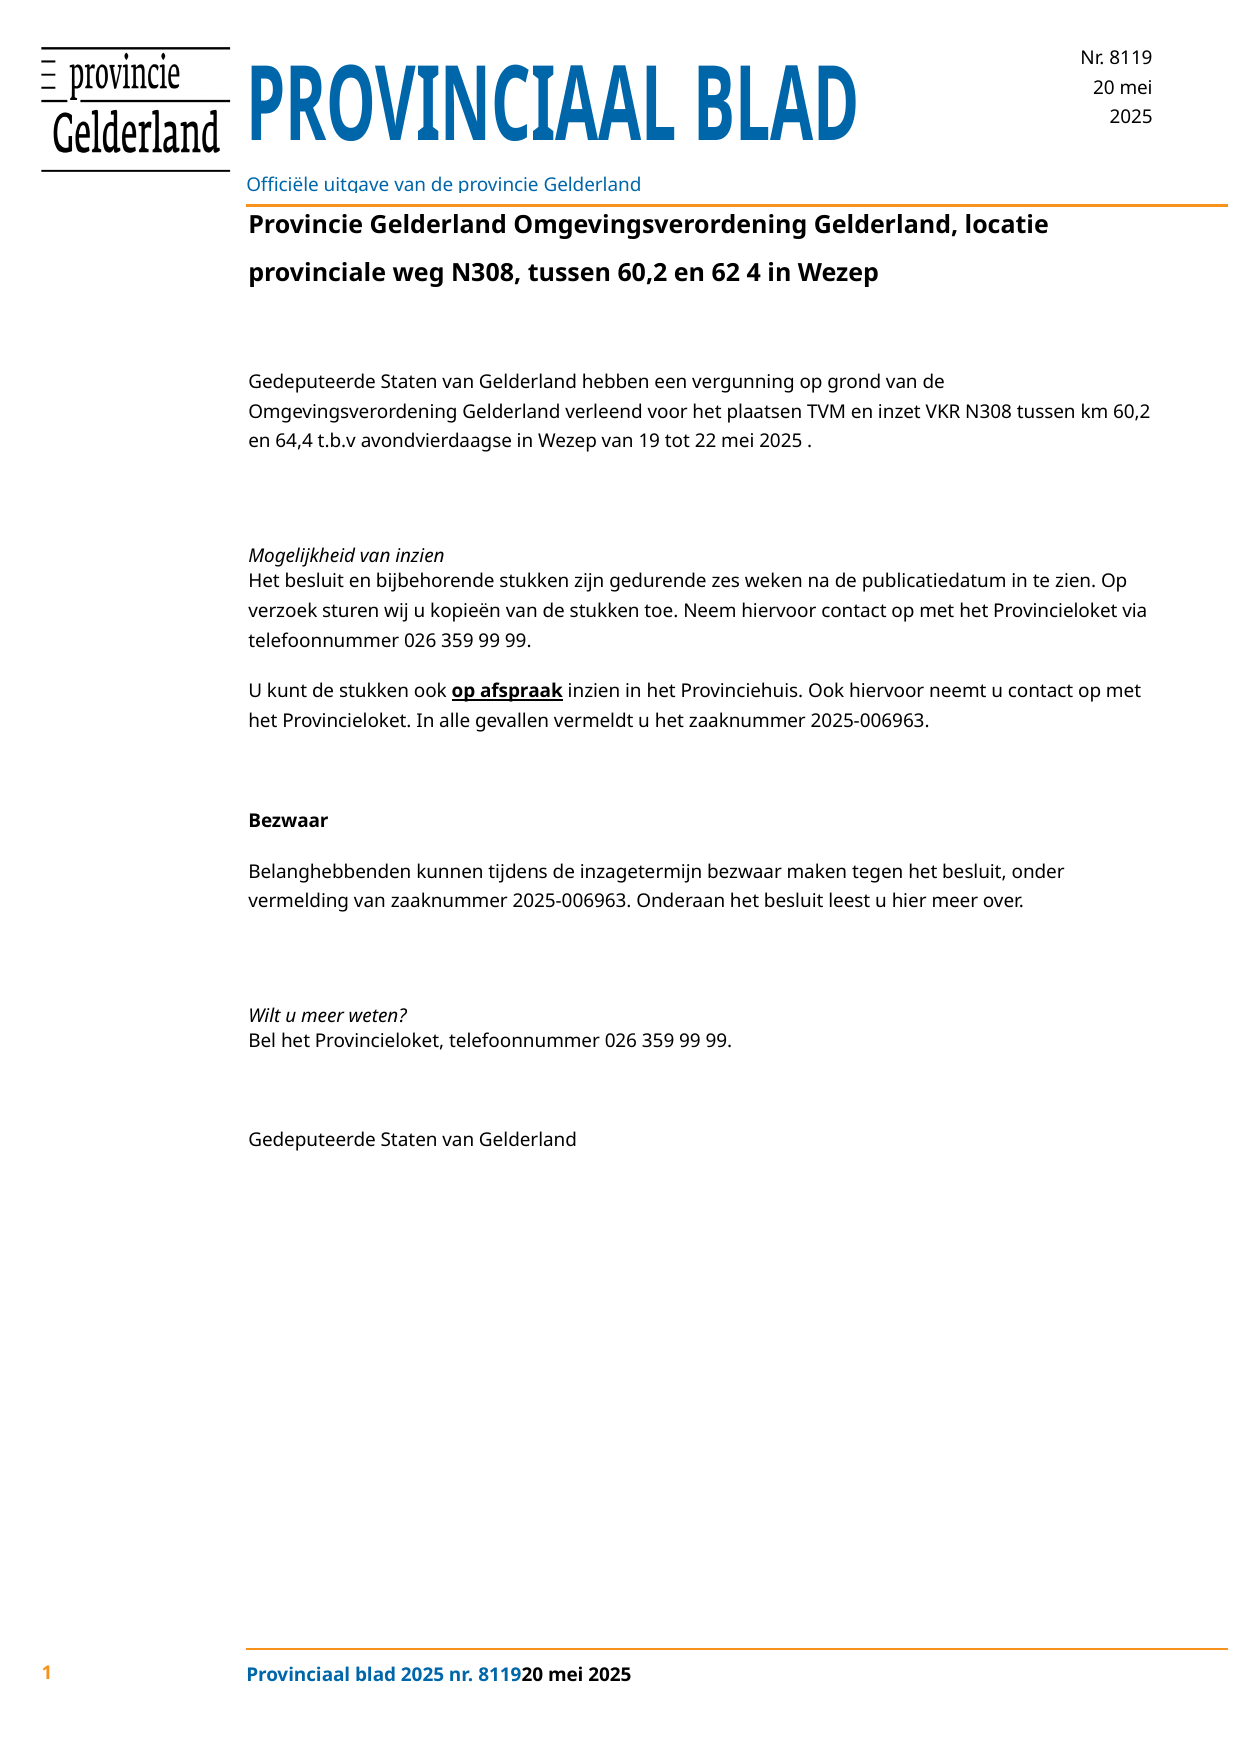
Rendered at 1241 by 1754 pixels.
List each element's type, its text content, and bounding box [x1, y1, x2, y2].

text Bel het Provincieloket, telefoonnummer 026 359 99 99. [248, 1028, 1152, 1053]
picture [41, 47, 231, 172]
text U kunt de stukken ook op afspraak inzien in het Provinciehuis. Ook hiervoor neemt u contact op met het Provincieloket. In alle gevallen vermeldt u het zaaknummer 2025-006963. [248, 677, 1152, 732]
text Gedeputeerde Staten van Gelderland hebben een vergunning op grond van de Omgevingsverordening Gelderland verleend voor het plaatsen TVM en inzet VKR N308 tussen km 60,2 en 64,4 t.b.v avondvierdaagse in Wezep van 19 tot 22 mei 2025 . [248, 368, 1152, 453]
text Bezwaar [248, 808, 1152, 833]
text Wilt u meer weten? [248, 1002, 1152, 1028]
text Mogelijkheid van inzien [248, 542, 1152, 568]
text Belanghebbenden kunnen tijdens de inzagetermijn bezwaar maken tegen het besluit, onder vermelding van zaaknummer 2025-006963. Onderaan het besluit leest u hier meer over. [248, 858, 1152, 913]
text Gedeputeerde Staten van Gelderland [248, 1126, 1152, 1152]
text Provincie Gelderland Omgevingsverordening Gelderland, locatie provinciale weg N308, tussen 60,2 en 62 4 in Wezep [248, 207, 1152, 288]
text Het besluit en bijbehorende stukken zijn gedurende zes weken na de publicatiedatum in te zien. Op verzoek sturen wij u kopieën van de stukken toe. Neem hiervoor contact op met het Provincieloket via telefoonnummer 026 359 99 99. [248, 568, 1152, 652]
